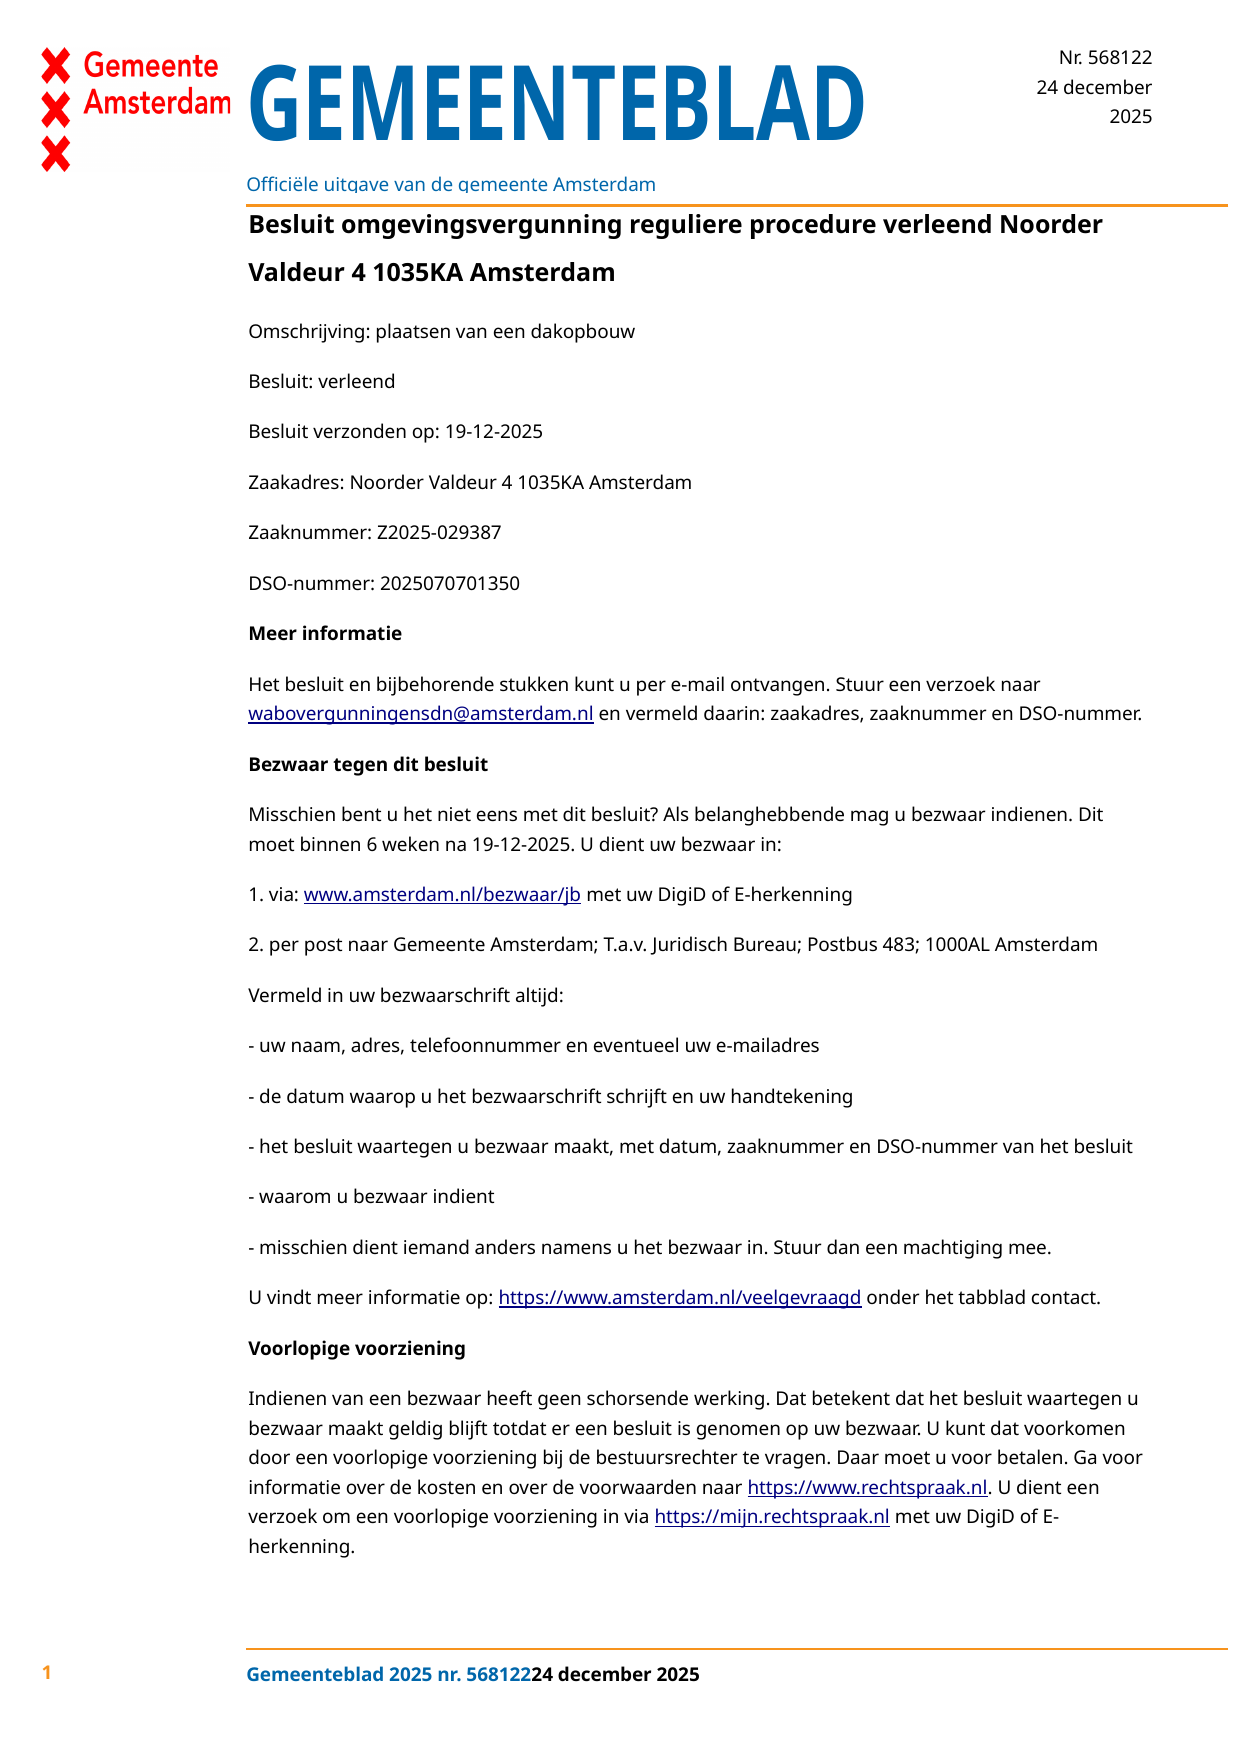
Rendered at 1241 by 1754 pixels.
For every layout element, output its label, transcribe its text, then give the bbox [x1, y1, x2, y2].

text Besluit: verleend [248, 368, 1152, 394]
text Vermeld in uw bezwaarschrift altijd: [248, 982, 1152, 1008]
text Zaakadres: Noorder Valdeur 4 1035KA Amsterdam [248, 469, 1152, 495]
text Indienen van een bezwaar heeft geen schorsende werking. Dat betekent dat het besluit waartegen u bezwaar maakt geldig blijft totdat er een besluit is genomen op uw bezwaar. U kunt dat voorkomen door een voorlopige voorziening bij de bestuursrechter te vragen. Daar moet u voor betalen. Ga voor informatie over de kosten en over de voorwaarden naar https://www.rechtspraak.nl. U dient een verzoek om een voorlopige voorziening in via https://mijn.rechtspraak.nl met uw DigiD of E-herkenning. [248, 1385, 1152, 1559]
text - het besluit waartegen u bezwaar maakt, met datum, zaaknummer en DSO-nummer van het besluit [248, 1133, 1152, 1159]
text Meer informatie [248, 620, 1152, 646]
text - uw naam, adres, telefoonnummer en eventueel uw e-mailadres [248, 1032, 1152, 1058]
text Besluit verzonden op: 19-12-2025 [248, 419, 1152, 444]
text U vindt meer informatie op: https://www.amsterdam.nl/veelgevraagd onder het tabblad contact. [248, 1284, 1152, 1310]
text - misschien dient iemand anders namens u het bezwaar in. Stuur dan een machtiging mee. [248, 1234, 1152, 1260]
text - waarom u bezwaar indient [248, 1184, 1152, 1209]
text Besluit omgevingsvergunning reguliere procedure verleend Noorder Valdeur 4 1035KA Amsterdam [248, 207, 1152, 288]
text 1. via: www.amsterdam.nl/bezwaar/jb met uw DigiD of E-herkenning [248, 881, 1152, 907]
text Het besluit en bijbehorende stukken kunt u per e-mail ontvangen. Stuur een verzoek naar wabovergunningensdn@amsterdam.nl en vermeld daarin: zaakadres, zaaknummer en DSO-nummer. [248, 671, 1152, 726]
text Omschrijving: plaatsen van een dakopbouw [248, 318, 1152, 344]
picture [41, 47, 231, 172]
text DSO-nummer: 2025070701350 [248, 570, 1152, 596]
text Misschien bent u het niet eens met dit besluit? Als belanghebbende mag u bezwaar indienen. Dit moet binnen 6 weken na 19-12-2025. U dient uw bezwaar in: [248, 801, 1152, 857]
text Voorlopige voorziening [248, 1335, 1152, 1361]
text Zaaknummer: Z2025-029387 [248, 519, 1152, 545]
text Bezwaar tegen dit besluit [248, 751, 1152, 777]
text 2. per post naar Gemeente Amsterdam; T.a.v. Juridisch Bureau; Postbus 483; 1000AL Amsterdam [248, 932, 1152, 957]
text - de datum waarop u het bezwaarschrift schrijft en uw handtekening [248, 1083, 1152, 1109]
